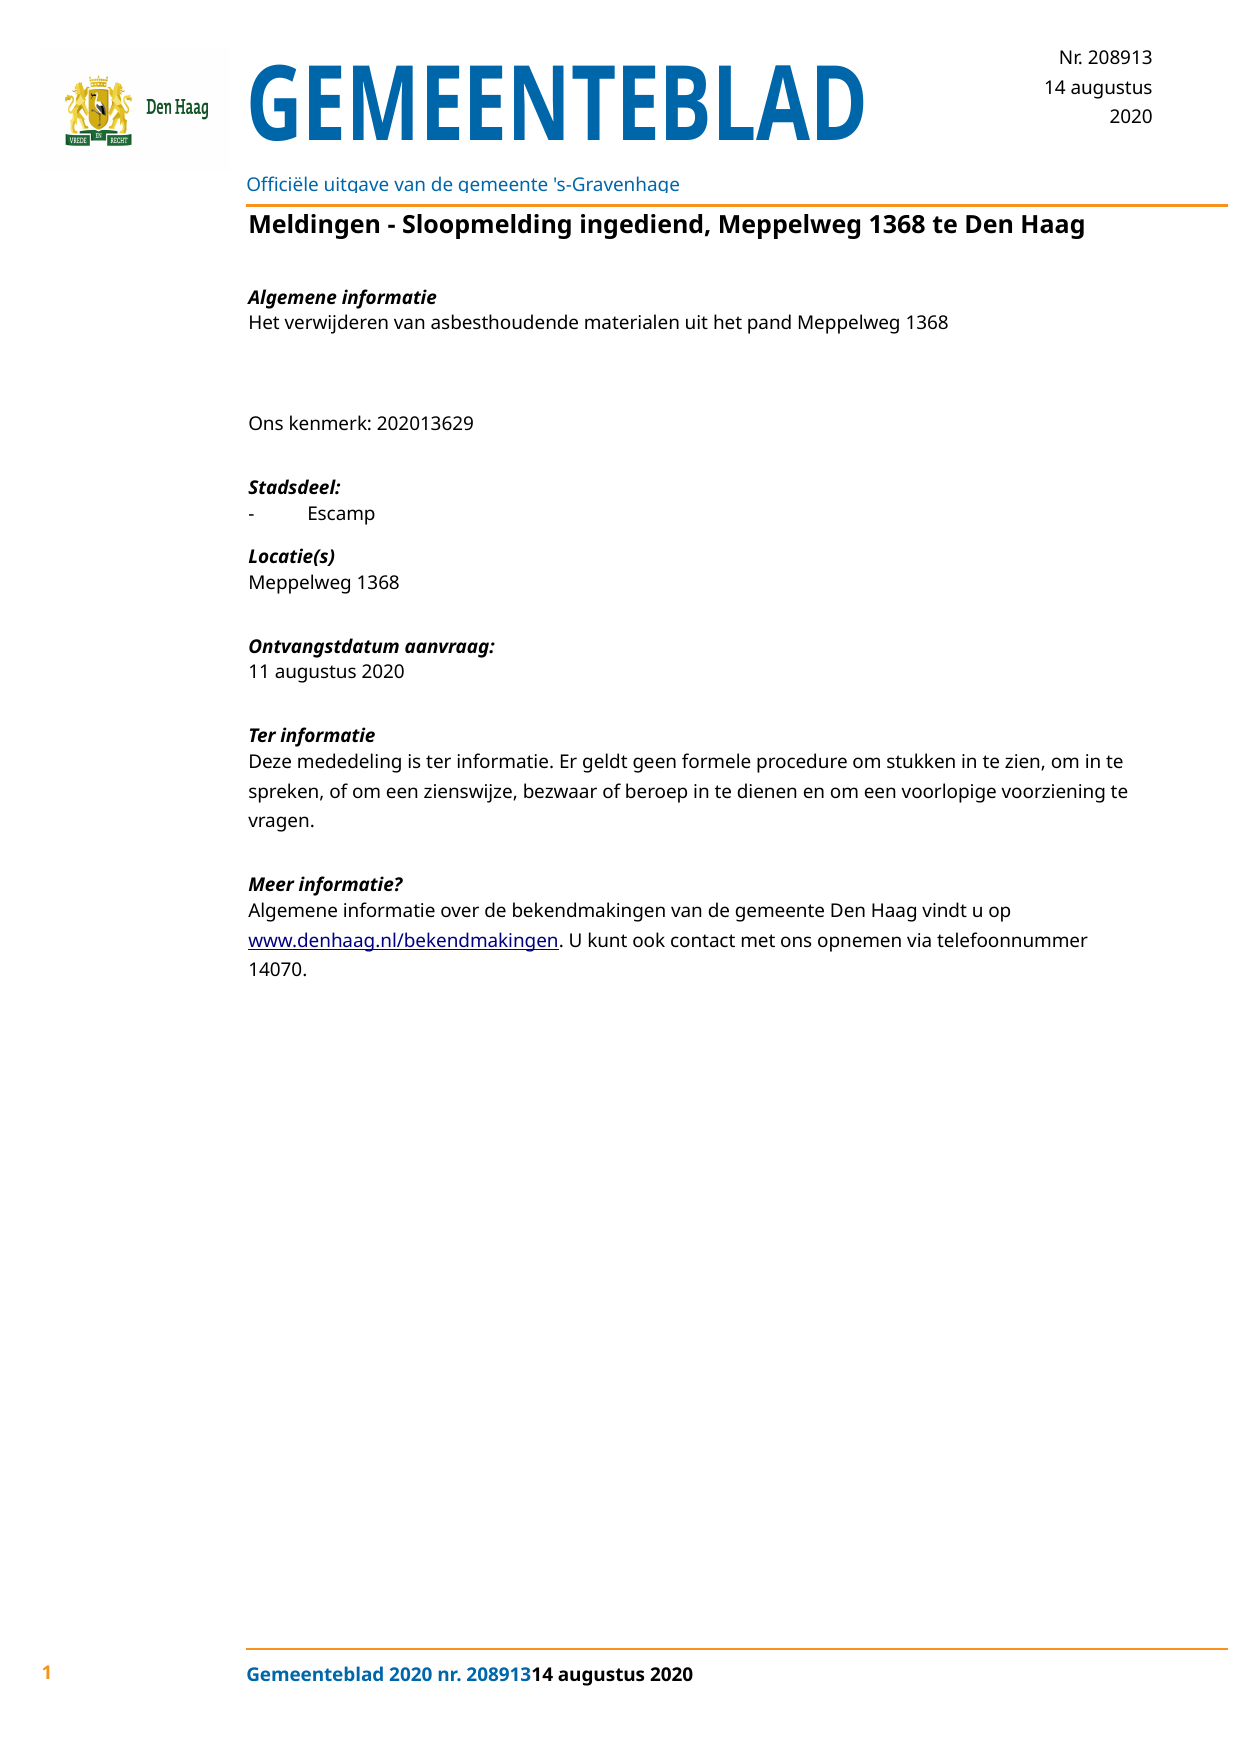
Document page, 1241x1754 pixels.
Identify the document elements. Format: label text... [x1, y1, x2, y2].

text Stadsdeel: [248, 474, 1152, 500]
text Het verwijderen van asbesthoudende materialen uit het pand Meppelweg 1368 [248, 309, 1152, 335]
text 11 augustus 2020 [248, 659, 1152, 684]
list Escamp [248, 500, 1152, 526]
text Locatie(s) [248, 543, 1152, 569]
text Deze mededeling is ter informatie. Er geldt geen formele procedure om stukken in te zien, om in te spreken, of om een zienswijze, bezwaar of beroep in te dienen en om een voorlopige voorziening te vragen. [248, 748, 1152, 833]
text Ons kenmerk: 202013629 [248, 410, 1152, 436]
text Algemene informatie [248, 284, 1152, 309]
text Meer informatie? [248, 871, 1152, 897]
text Meppelweg 1368 [248, 569, 1152, 595]
text Ter informatie [248, 723, 1152, 748]
text Meldingen - Sloopmelding ingediend, Meppelweg 1368 te Den Haag [248, 207, 1152, 241]
text Ontvangstdatum aanvraag: [248, 633, 1152, 659]
text Algemene informatie over de bekendmakingen van de gemeente Den Haag vindt u op www.denhaag.nl/bekendmakingen. U kunt ook contact met ons opnemen via telefoonnummer 14070. [248, 897, 1152, 982]
picture [41, 47, 231, 172]
